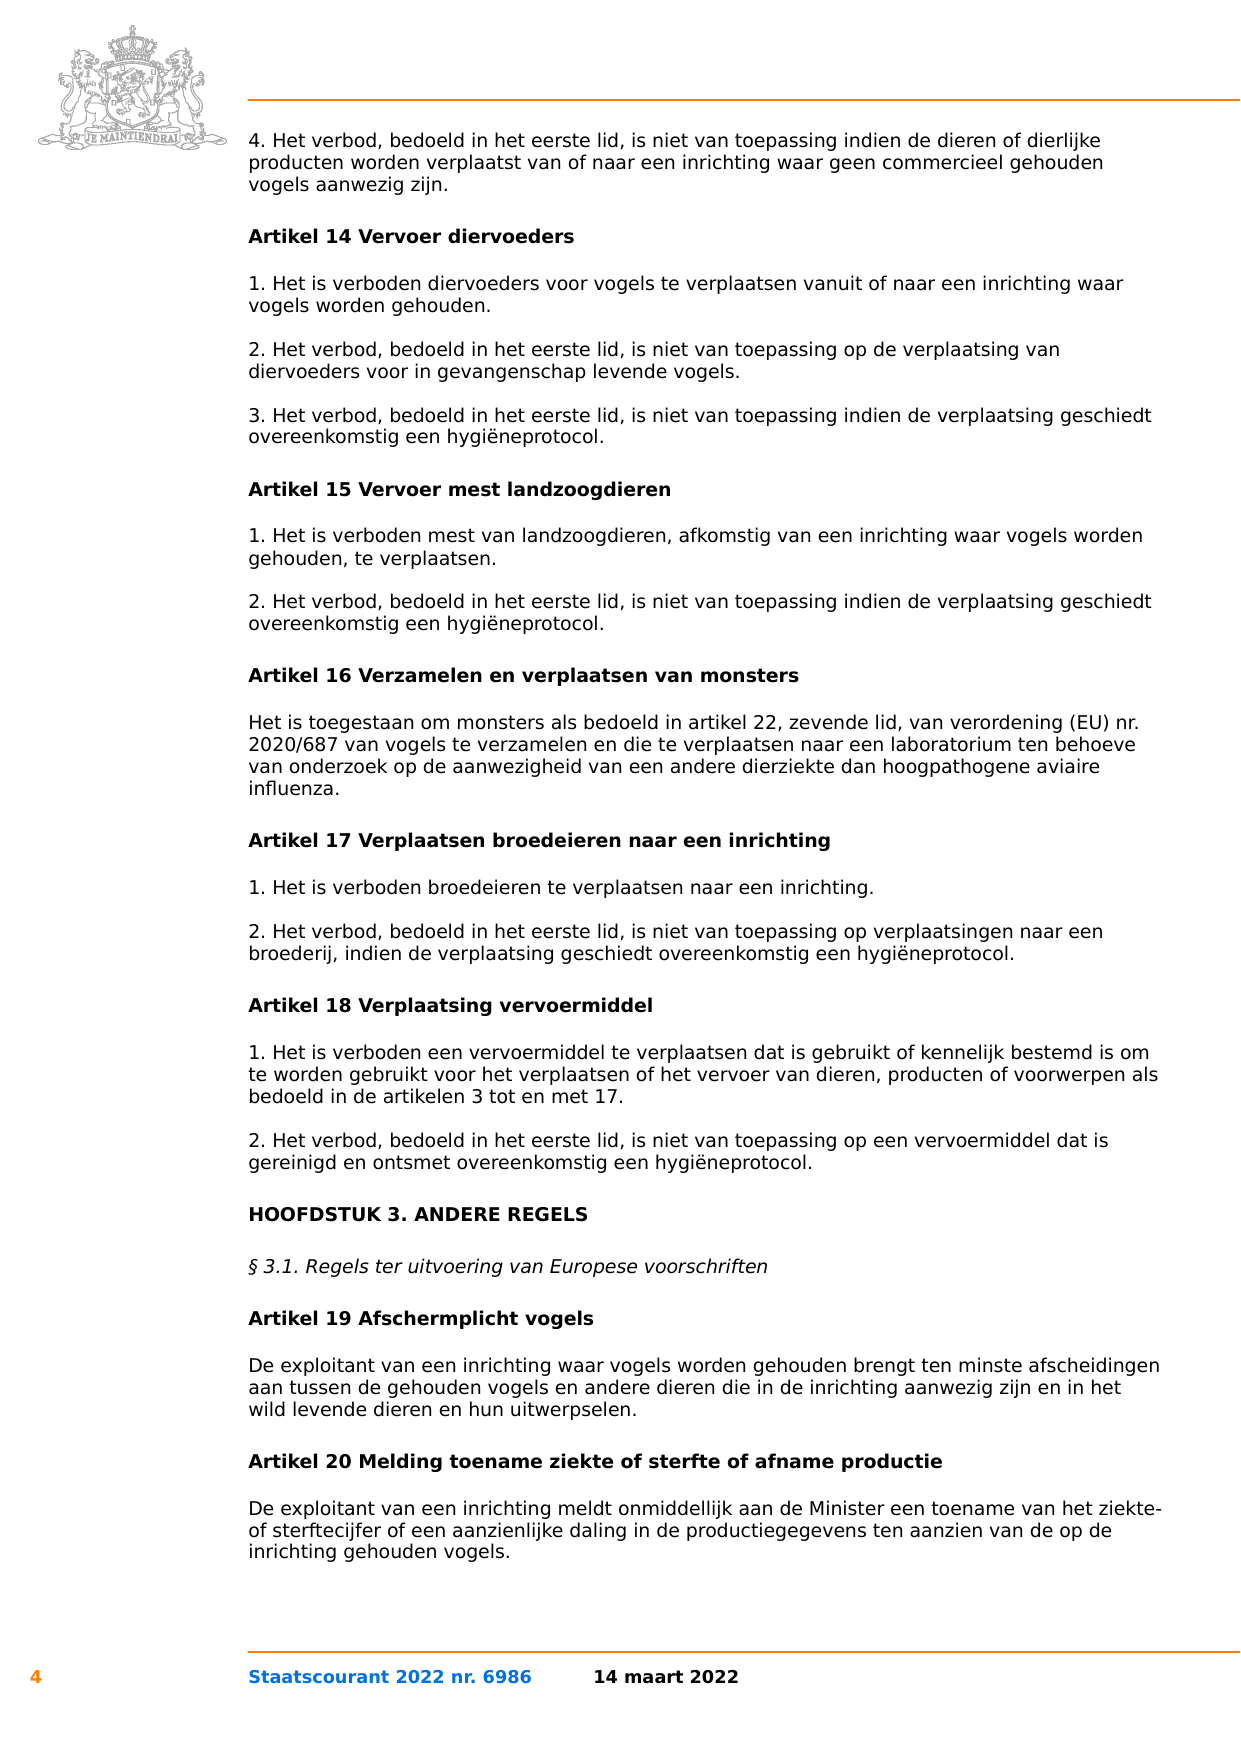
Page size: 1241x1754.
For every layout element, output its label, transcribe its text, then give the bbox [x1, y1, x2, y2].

subtitle Artikel 19 Afschermplicht vogels [248, 1308, 1163, 1329]
subtitle Artikel 16 Verzamelen en verplaatsen van monsters [248, 665, 1163, 687]
text 1. Het is verboden een vervoermiddel te verplaatsen dat is gebruikt of kennelijk bestemd is om te worden gebruikt voor het verplaatsen of het vervoer van dieren, producten of voorwerpen als bedoeld in de artikelen 3 tot en met 17. [248, 1042, 1163, 1108]
text 1. Het is verboden mest van landzoogdieren, afkomstig van een inrichting waar vogels worden gehouden, te verplaatsen. [248, 525, 1163, 569]
subtitle Artikel 15 Vervoer mest landzoogdieren [248, 478, 1163, 500]
text Het is toegestaan om monsters als bedoeld in artikel 22, zevende lid, van verordening (EU) nr. 2020/687 van vogels te verzamelen en die te verplaatsen naar een laboratorium ten behoeve van onderzoek op de aanwezigheid van een andere dierziekte dan hoogpathogene aviaire influenza. [248, 712, 1163, 800]
text De exploitant van een inrichting meldt onmiddellijk aan de Minister een toename van het ziekte- of sterftecijfer of een aanzienlijke daling in de productiegegevens ten aanzien van de op de inrichting gehouden vogels. [248, 1497, 1163, 1563]
subtitle HOOFDSTUK 3. ANDERE REGELS [248, 1204, 1163, 1226]
text 3. Het verbod, bedoeld in het eerste lid, is niet van toepassing indien de verplaatsing geschiedt overeenkomstig een hygiëneprotocol. [248, 404, 1163, 448]
text 2. Het verbod, bedoeld in het eerste lid, is niet van toepassing op verplaatsingen naar een broederij, indien de verplaatsing geschiedt overeenkomstig een hygiëneprotocol. [248, 921, 1163, 965]
text 4. Het verbod, bedoeld in het eerste lid, is niet van toepassing indien de dieren of dierlijke producten worden verplaatst van of naar een inrichting waar geen commercieel gehouden vogels aanwezig zijn. [248, 130, 1163, 196]
subtitle § 3.1. Regels ter uitvoering van Europese voorschriften [248, 1256, 1163, 1278]
text De exploitant van een inrichting waar vogels worden gehouden brengt ten minste afscheidingen aan tussen de gehouden vogels en andere dieren die in de inrichting aanwezig zijn en in het wild levende dieren en hun uitwerpselen. [248, 1354, 1163, 1421]
subtitle Artikel 17 Verplaatsen broedeieren naar een inrichting [248, 830, 1163, 852]
picture [38, 25, 227, 150]
text 1. Het is verboden broedeieren te verplaatsen naar een inrichting. [248, 877, 1163, 899]
text 2. Het verbod, bedoeld in het eerste lid, is niet van toepassing op de verplaatsing van diervoeders voor in gevangenschap levende vogels. [248, 339, 1163, 383]
subtitle Artikel 20 Melding toename ziekte of sterfte of afname productie [248, 1451, 1163, 1472]
subtitle Artikel 14 Vervoer diervoeders [248, 226, 1163, 248]
subtitle Artikel 18 Verplaatsing vervoermiddel [248, 995, 1163, 1017]
text 1. Het is verboden diervoeders voor vogels te verplaatsen vanuit of naar een inrichting waar vogels worden gehouden. [248, 273, 1163, 317]
text 2. Het verbod, bedoeld in het eerste lid, is niet van toepassing op een vervoermiddel dat is gereinigd en ontsmet overeenkomstig een hygiëneprotocol. [248, 1130, 1163, 1174]
text 2. Het verbod, bedoeld in het eerste lid, is niet van toepassing indien de verplaatsing geschiedt overeenkomstig een hygiëneprotocol. [248, 591, 1163, 635]
